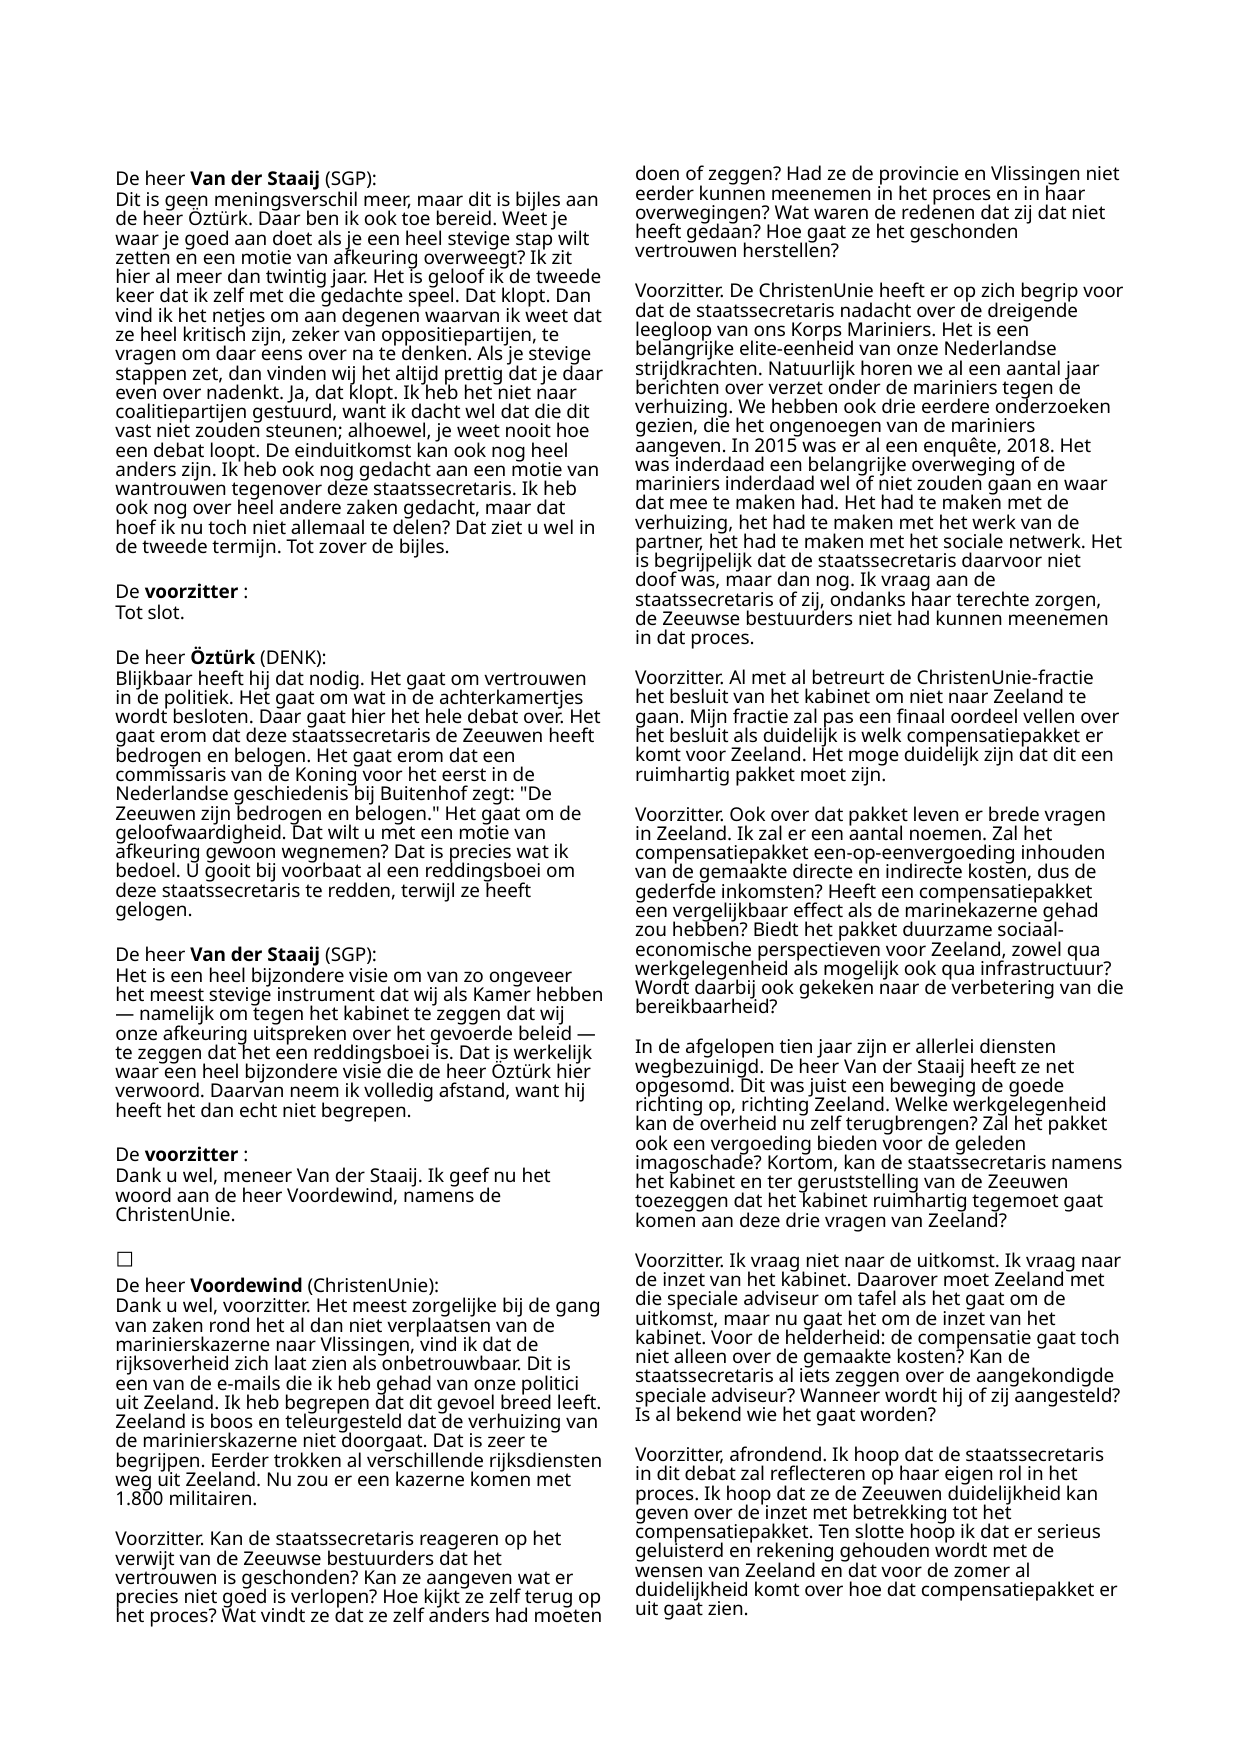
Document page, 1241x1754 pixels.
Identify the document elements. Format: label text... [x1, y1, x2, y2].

text Dit is geen meningsverschil meer, maar dit is bijles aan de heer Öztürk. Daar ben ik ook toe bereid. Weet je waar je goed aan doet als je een heel stevige stap wilt zetten en een motie van afkeuring overweegt? Ik zit hier al meer dan twintig jaar. Het is geloof ik de tweede keer dat ik zelf met die gedachte speel. Dat klopt. Dan vind ik het netjes om aan degenen waarvan ik weet dat ze heel kritisch zijn, zeker van oppositiepartijen, te vragen om daar eens over na te denken. Als je stevige stappen zet, dan vinden wij het altijd prettig dat je daar even over nadenkt. Ja, dat klopt. Ik heb het niet naar coalitiepartijen gestuurd, want ik dacht wel dat die dit vast niet zouden steunen; alhoewel, je weet nooit hoe een debat loopt. De einduitkomst kan ook nog heel anders zijn. Ik heb ook nog gedacht aan een motie van wantrouwen tegenover deze staatssecretaris. Ik heb ook nog over heel andere zaken gedacht, maar dat hoef ik nu toch niet allemaal te delen? Dat ziet u wel in de tweede termijn. Tot zover de bijles. [115, 191, 605, 557]
text Voorzitter. Ook over dat pakket leven er brede vragen in Zeeland. Ik zal er een aantal noemen. Zal het compensatiepakket een-op-eenvergoeding inhouden van de gemaakte directe en indirecte kosten, dus de gederfde inkomsten? Heeft een compensatiepakket een vergelijkbaar effect als de marinekazerne gehad zou hebben? Biedt het pakket duurzame sociaal-economische perspectieven voor Zeeland, zowel qua werkgelegenheid als mogelijk ook qua infrastructuur? Wordt daarbij ook gekeken naar de verbetering van die bereikbaarheid? [635, 806, 1125, 1018]
text Voorzitter. Kan de staatssecretaris reageren op het verwijt van de Zeeuwse bestuurders dat het vertrouwen is geschonden? Kan ze aangeven wat er precies niet goed is verlopen? Hoe kijkt ze zelf terug op het proces? Wat vindt ze dat ze zelf anders had moeten [115, 1530, 605, 1627]
text Dank u wel, meneer Van der Staaij. Ik geef nu het woord aan de heer Voordewind, namens de ChristenUnie. [115, 1167, 605, 1225]
text Voorzitter. Ik vraag niet naar de uitkomst. Ik vraag naar de inzet van het kabinet. Daarover moet Zeeland met die speciale adviseur om tafel als het gaat om de uitkomst, maar nu gaat het om de inzet van het kabinet. Voor de helderheid: de compensatie gaat toch niet alleen over de gemaakte kosten? Kan de staatssecretaris al iets zeggen over de aangekondigde speciale adviseur? Wanneer wordt hij of zij aangesteld? Is al bekend wie het gaat worden? [635, 1252, 1125, 1425]
text De heer Öztürk (DENK): [115, 644, 605, 669]
text De heer Van der Staaij (SGP): [115, 165, 605, 191]
text De voorzitter : [115, 578, 605, 604]
text In de afgelopen tien jaar zijn er allerlei diensten wegbezuinigd. De heer Van der Staaij heeft ze net opgesomd. Dit was juist een beweging de goede richting op, richting Zeeland. Welke werkgelegenheid kan de overheid nu zelf terugbrengen? Zal het pakket ook een vergoeding bieden voor de geleden imagoschade? Kortom, kan de staatssecretaris namens het kabinet en ter geruststelling van de Zeeuwen toezeggen dat het kabinet ruimhartig tegemoet gaat komen aan deze drie vragen van Zeeland? [635, 1038, 1125, 1231]
text De voorzitter : [115, 1142, 605, 1167]
text Voorzitter. De ChristenUnie heeft er op zich begrip voor dat de staatssecretaris nadacht over de dreigende leegloop van ons Korps Mariniers. Het is een belangrijke elite-eenheid van onze Nederlandse strijdkrachten. Natuurlijk horen we al een aantal jaar berichten over verzet onder de mariniers tegen de verhuizing. We hebben ook drie eerdere onderzoeken gezien, die het ongenoegen van de mariniers aangeven. In 2015 was er al een enquête, 2018. Het was inderdaad een belangrijke overweging of de mariniers inderdaad wel of niet zouden gaan en waar dat mee te maken had. Het had te maken met de verhuizing, het had te maken met het werk van de partner, het had te maken met het sociale netwerk. Het is begrijpelijk dat de staatssecretaris daarvoor niet doof was, maar dan nog. Ik vraag aan de staatssecretaris of zij, ondanks haar terechte zorgen, de Zeeuwse bestuurders niet had kunnen meenemen in dat proces. [635, 282, 1125, 648]
text Tot slot. [115, 604, 605, 623]
text Blijkbaar heeft hij dat nodig. Het gaat om vertrouwen in de politiek. Het gaat om wat in de achterkamertjes wordt besloten. Daar gaat hier het hele debat over. Het gaat erom dat deze staatssecretaris de Zeeuwen heeft bedrogen en belogen. Het gaat erom dat een commissaris van de Koning voor het eerst in de Nederlandse geschiedenis bij Buitenhof zegt: "De Zeeuwen zijn bedrogen en belogen." Het gaat om de geloofwaardigheid. Dat wilt u met een motie van afkeuring gewoon wegnemen? Dat is precies wat ik bedoel. U gooit bij voorbaat al een reddingsboei om deze staatssecretaris te redden, terwijl ze heeft gelogen. [115, 669, 605, 920]
text De heer Van der Staaij (SGP): [115, 941, 605, 967]
text Het is een heel bijzondere visie om van zo ongeveer het meest stevige instrument dat wij als Kamer hebben — namelijk om tegen het kabinet te zeggen dat wij onze afkeuring uitspreken over het gevoerde beleid — te zeggen dat het een reddingsboei is. Dat is werkelijk waar een heel bijzondere visie die de heer Öztürk hier verwoord. Daarvan neem ik volledig afstand, want hij heeft het dan echt niet begrepen. [115, 967, 605, 1121]
text De heer Voordewind (ChristenUnie): [115, 1272, 605, 1297]
text Voorzitter. Al met al betreurt de ChristenUnie-fractie het besluit van het kabinet om niet naar Zeeland te gaan. Mijn fractie zal pas een finaal oordeel vellen over het besluit als duidelijk is welk compensatiepakket er komt voor Zeeland. Het moge duidelijk zijn dat dit een ruimhartig pakket moet zijn. [635, 669, 1125, 785]
text doen of zeggen? Had ze de provincie en Vlissingen niet eerder kunnen meenemen in het proces en in haar overwegingen? Wat waren de redenen dat zij dat niet heeft gedaan? Hoe gaat ze het geschonden vertrouwen herstellen? [635, 165, 1125, 262]
text ⬜ [115, 1246, 605, 1272]
text Voorzitter, afrondend. Ik hoop dat de staatssecretaris in dit debat zal reflecteren op haar eigen rol in het proces. Ik hoop dat ze de Zeeuwen duidelijkheid kan geven over de inzet met betrekking tot het compensatiepakket. Ten slotte hoop ik dat er serieus geluisterd en rekening gehouden wordt met de wensen van Zeeland en dat voor de zomer al duidelijkheid komt over hoe dat compensatiepakket er uit gaat zien. [635, 1446, 1125, 1619]
text Dank u wel, voorzitter. Het meest zorgelijke bij de gang van zaken rond het al dan niet verplaatsen van de marinierskazerne naar Vlissingen, vind ik dat de rijksoverheid zich laat zien als onbetrouwbaar. Dit is een van de e-mails die ik heb gehad van onze politici uit Zeeland. Ik heb begrepen dat dit gevoel breed leeft. Zeeland is boos en teleurgesteld dat de verhuizing van de marinierskazerne niet doorgaat. Dat is zeer te begrijpen. Eerder trokken al verschillende rijksdiensten weg uit Zeeland. Nu zou er een kazerne komen met 1.800 militairen. [115, 1297, 605, 1509]
